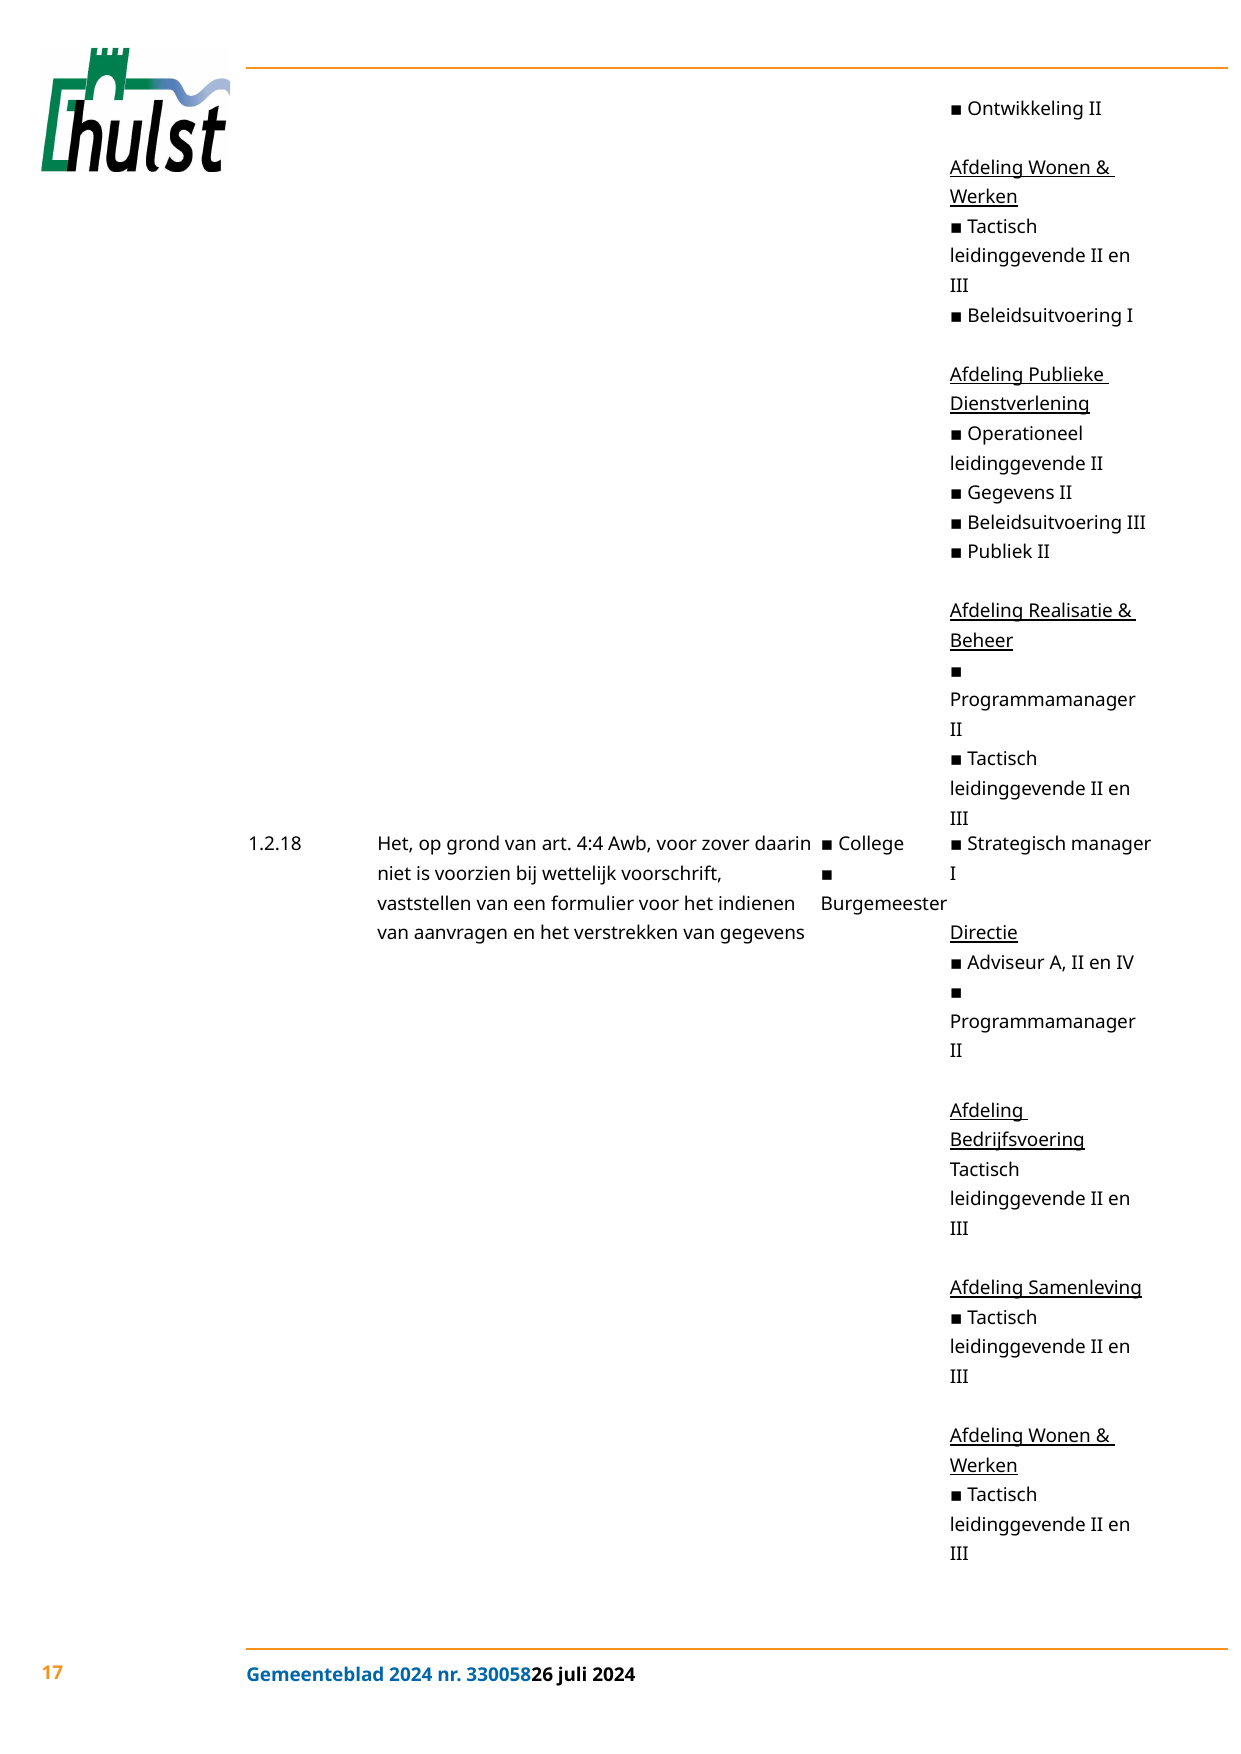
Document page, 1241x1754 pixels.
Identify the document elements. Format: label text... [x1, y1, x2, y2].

table_cell [377, 95, 820, 831]
table_cell ▪ College ▪ Burgemeester [820, 831, 949, 1596]
table_cell 1.2.18 [248, 831, 377, 1596]
picture [41, 47, 231, 172]
table_cell ▪ Strategisch manager I Directie ▪ Adviseur A, II en IV ▪ Programmamanager II Afdeling Bedrijfsvoering Tactisch leidinggevende II en III Afdeling Samenleving ▪ Tactisch leidinggevende II en III Afdeling Wonen & Werken ▪ Tactisch leidinggevende II en III [950, 831, 1152, 1596]
table_cell Het, op grond van art. 4:4 Awb, voor zover daarin niet is voorzien bij wettelijk voorschrift, vaststellen van een formulier voor het indienen van aanvragen en het verstrekken van gegevens [377, 831, 820, 1596]
table_cell ▪ Ontwikkeling II Afdeling Wonen & Werken ▪ Tactisch leidinggevende II en III ▪ Beleidsuitvoering I Afdeling Publieke Dienstverlening ▪ Operationeel leidinggevende II ▪ Gegevens II ▪ Beleidsuitvoering III ▪ Publiek II Afdeling Realisatie & Beheer ▪ Programmamanager II ▪ Tactisch leidinggevende II en III [950, 95, 1152, 831]
table_cell [248, 95, 377, 831]
table_cell [820, 95, 949, 831]
